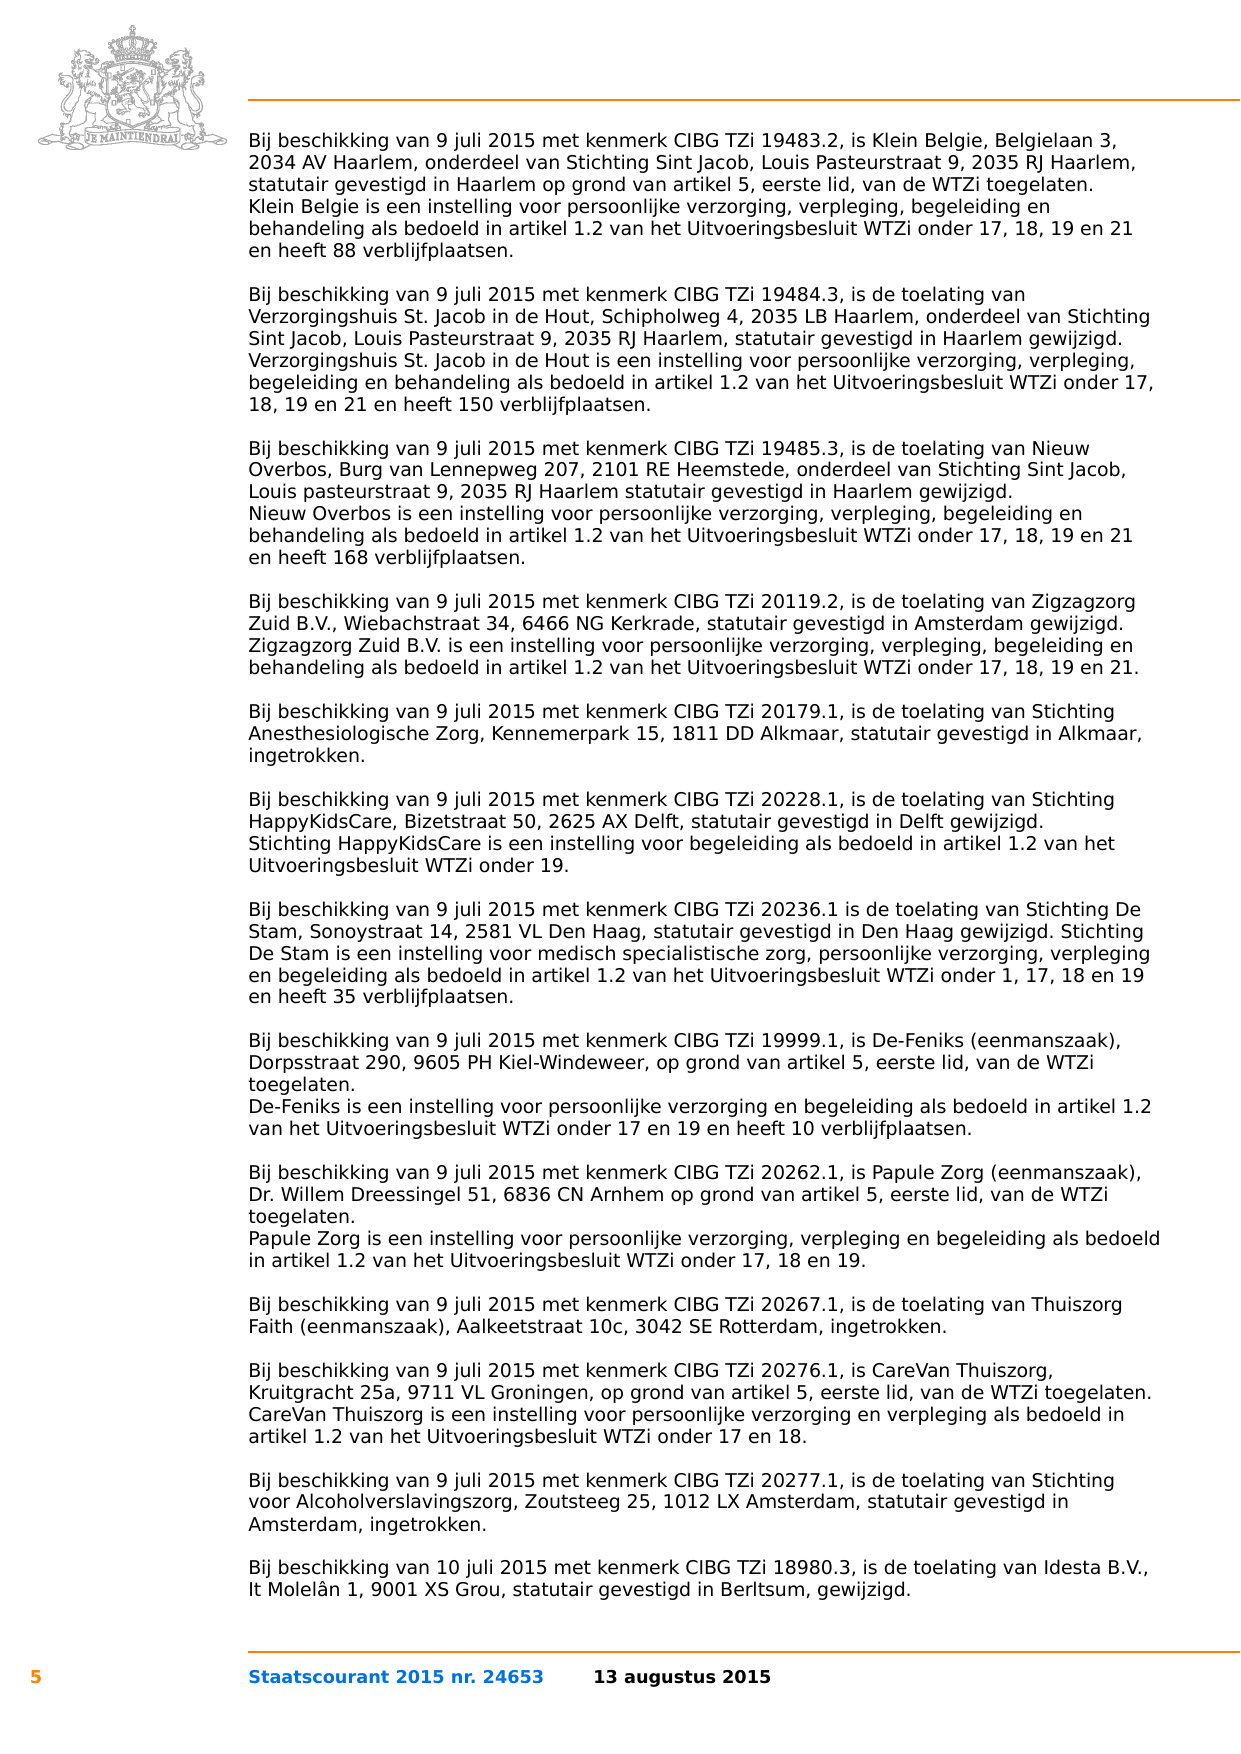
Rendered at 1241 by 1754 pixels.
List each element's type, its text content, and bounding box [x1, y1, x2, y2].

text Bij beschikking van 9 juli 2015 met kenmerk CIBG TZi 20228.1, is de toelating van Stichting HappyKidsCare, Bizetstraat 50, 2625 AX Delft, statutair gevestigd in Delft gewijzigd. [248, 789, 1163, 833]
text Bij beschikking van 9 juli 2015 met kenmerk CIBG TZi 20267.1, is de toelating van Thuiszorg Faith (eenmanszaak), Aalkeetstraat 10c, 3042 SE Rotterdam, ingetrokken. [248, 1294, 1163, 1338]
text Stichting HappyKidsCare is een instelling voor begeleiding als bedoeld in artikel 1.2 van het Uitvoeringsbesluit WTZi onder 19. [248, 833, 1163, 877]
text Nieuw Overbos is een instelling voor persoonlijke verzorging, verpleging, begeleiding en behandeling als bedoeld in artikel 1.2 van het Uitvoeringsbesluit WTZi onder 17, 18, 19 en 21 en heeft 168 verblijfplaatsen. [248, 503, 1163, 569]
picture [38, 25, 227, 150]
text De-Feniks is een instelling voor persoonlijke verzorging en begeleiding als bedoeld in artikel 1.2 van het Uitvoeringsbesluit WTZi onder 17 en 19 en heeft 10 verblijfplaatsen. [248, 1096, 1163, 1140]
text Bij beschikking van 9 juli 2015 met kenmerk CIBG TZi 20277.1, is de toelating van Stichting voor Alcoholverslavingszorg, Zoutsteeg 25, 1012 LX Amsterdam, statutair gevestigd in Amsterdam, ingetrokken. [248, 1469, 1163, 1535]
text Bij beschikking van 9 juli 2015 met kenmerk CIBG TZi 20276.1, is CareVan Thuiszorg, Kruitgracht 25a, 9711 VL Groningen, op grond van artikel 5, eerste lid, van de WTZi toegelaten. CareVan Thuiszorg is een instelling voor persoonlijke verzorging en verpleging als bedoeld in artikel 1.2 van het Uitvoeringsbesluit WTZi onder 17 en 18. [248, 1360, 1163, 1448]
text Bij beschikking van 10 juli 2015 met kenmerk CIBG TZi 18980.3, is de toelating van Idesta B.V., It Molelân 1, 9001 XS Grou, statutair gevestigd in Berltsum, gewijzigd. [248, 1557, 1163, 1601]
text Verzorgingshuis St. Jacob in de Hout is een instelling voor persoonlijke verzorging, verpleging, begeleiding en behandeling als bedoeld in artikel 1.2 van het Uitvoeringsbesluit WTZi onder 17, 18, 19 en 21 en heeft 150 verblijfplaatsen. [248, 349, 1163, 416]
text Bij beschikking van 9 juli 2015 met kenmerk CIBG TZi 19484.3, is de toelating van Verzorgingshuis St. Jacob in de Hout, Schipholweg 4, 2035 LB Haarlem, onderdeel van Stichting Sint Jacob, Louis Pasteurstraat 9, 2035 RJ Haarlem, statutair gevestigd in Haarlem gewijzigd. [248, 284, 1163, 349]
text Zigzagzorg Zuid B.V. is een instelling voor persoonlijke verzorging, verpleging, begeleiding en behandeling als bedoeld in artikel 1.2 van het Uitvoeringsbesluit WTZi onder 17, 18, 19 en 21. [248, 635, 1163, 679]
text Papule Zorg is een instelling voor persoonlijke verzorging, verpleging en begeleiding als bedoeld in artikel 1.2 van het Uitvoeringsbesluit WTZi onder 17, 18 en 19. [248, 1228, 1163, 1272]
text Klein Belgie is een instelling voor persoonlijke verzorging, verpleging, begeleiding en behandeling als bedoeld in artikel 1.2 van het Uitvoeringsbesluit WTZi onder 17, 18, 19 en 21 en heeft 88 verblijfplaatsen. [248, 196, 1163, 262]
text Bij beschikking van 9 juli 2015 met kenmerk CIBG TZi 20179.1, is de toelating van Stichting Anesthesiologische Zorg, Kennemerpark 15, 1811 DD Alkmaar, statutair gevestigd in Alkmaar, ingetrokken. [248, 701, 1163, 767]
text Bij beschikking van 9 juli 2015 met kenmerk CIBG TZi 20262.1, is Papule Zorg (eenmanszaak), Dr. Willem Dreessingel 51, 6836 CN Arnhem op grond van artikel 5, eerste lid, van de WTZi toegelaten. [248, 1162, 1163, 1228]
text Bij beschikking van 9 juli 2015 met kenmerk CIBG TZi 19483.2, is Klein Belgie, Belgielaan 3, 2034 AV Haarlem, onderdeel van Stichting Sint Jacob, Louis Pasteurstraat 9, 2035 RJ Haarlem, statutair gevestigd in Haarlem op grond van artikel 5, eerste lid, van de WTZi toegelaten. [248, 130, 1163, 196]
text Bij beschikking van 9 juli 2015 met kenmerk CIBG TZi 19999.1, is De-Feniks (eenmanszaak), Dorpsstraat 290, 9605 PH Kiel-Windeweer, op grond van artikel 5, eerste lid, van de WTZi toegelaten. [248, 1030, 1163, 1096]
text Bij beschikking van 9 juli 2015 met kenmerk CIBG TZi 19485.3, is de toelating van Nieuw Overbos, Burg van Lennepweg 207, 2101 RE Heemstede, onderdeel van Stichting Sint Jacob, Louis pasteurstraat 9, 2035 RJ Haarlem statutair gevestigd in Haarlem gewijzigd. [248, 437, 1163, 503]
text Bij beschikking van 9 juli 2015 met kenmerk CIBG TZi 20236.1 is de toelating van Stichting De Stam, Sonoystraat 14, 2581 VL Den Haag, statutair gevestigd in Den Haag gewijzigd. Stichting De Stam is een instelling voor medisch specialistische zorg, persoonlijke verzorging, verpleging en begeleiding als bedoeld in artikel 1.2 van het Uitvoeringsbesluit WTZi onder 1, 17, 18 en 19 en heeft 35 verblijfplaatsen. [248, 898, 1163, 1008]
text Bij beschikking van 9 juli 2015 met kenmerk CIBG TZi 20119.2, is de toelating van Zigzagzorg Zuid B.V., Wiebachstraat 34, 6466 NG Kerkrade, statutair gevestigd in Amsterdam gewijzigd. [248, 591, 1163, 635]
